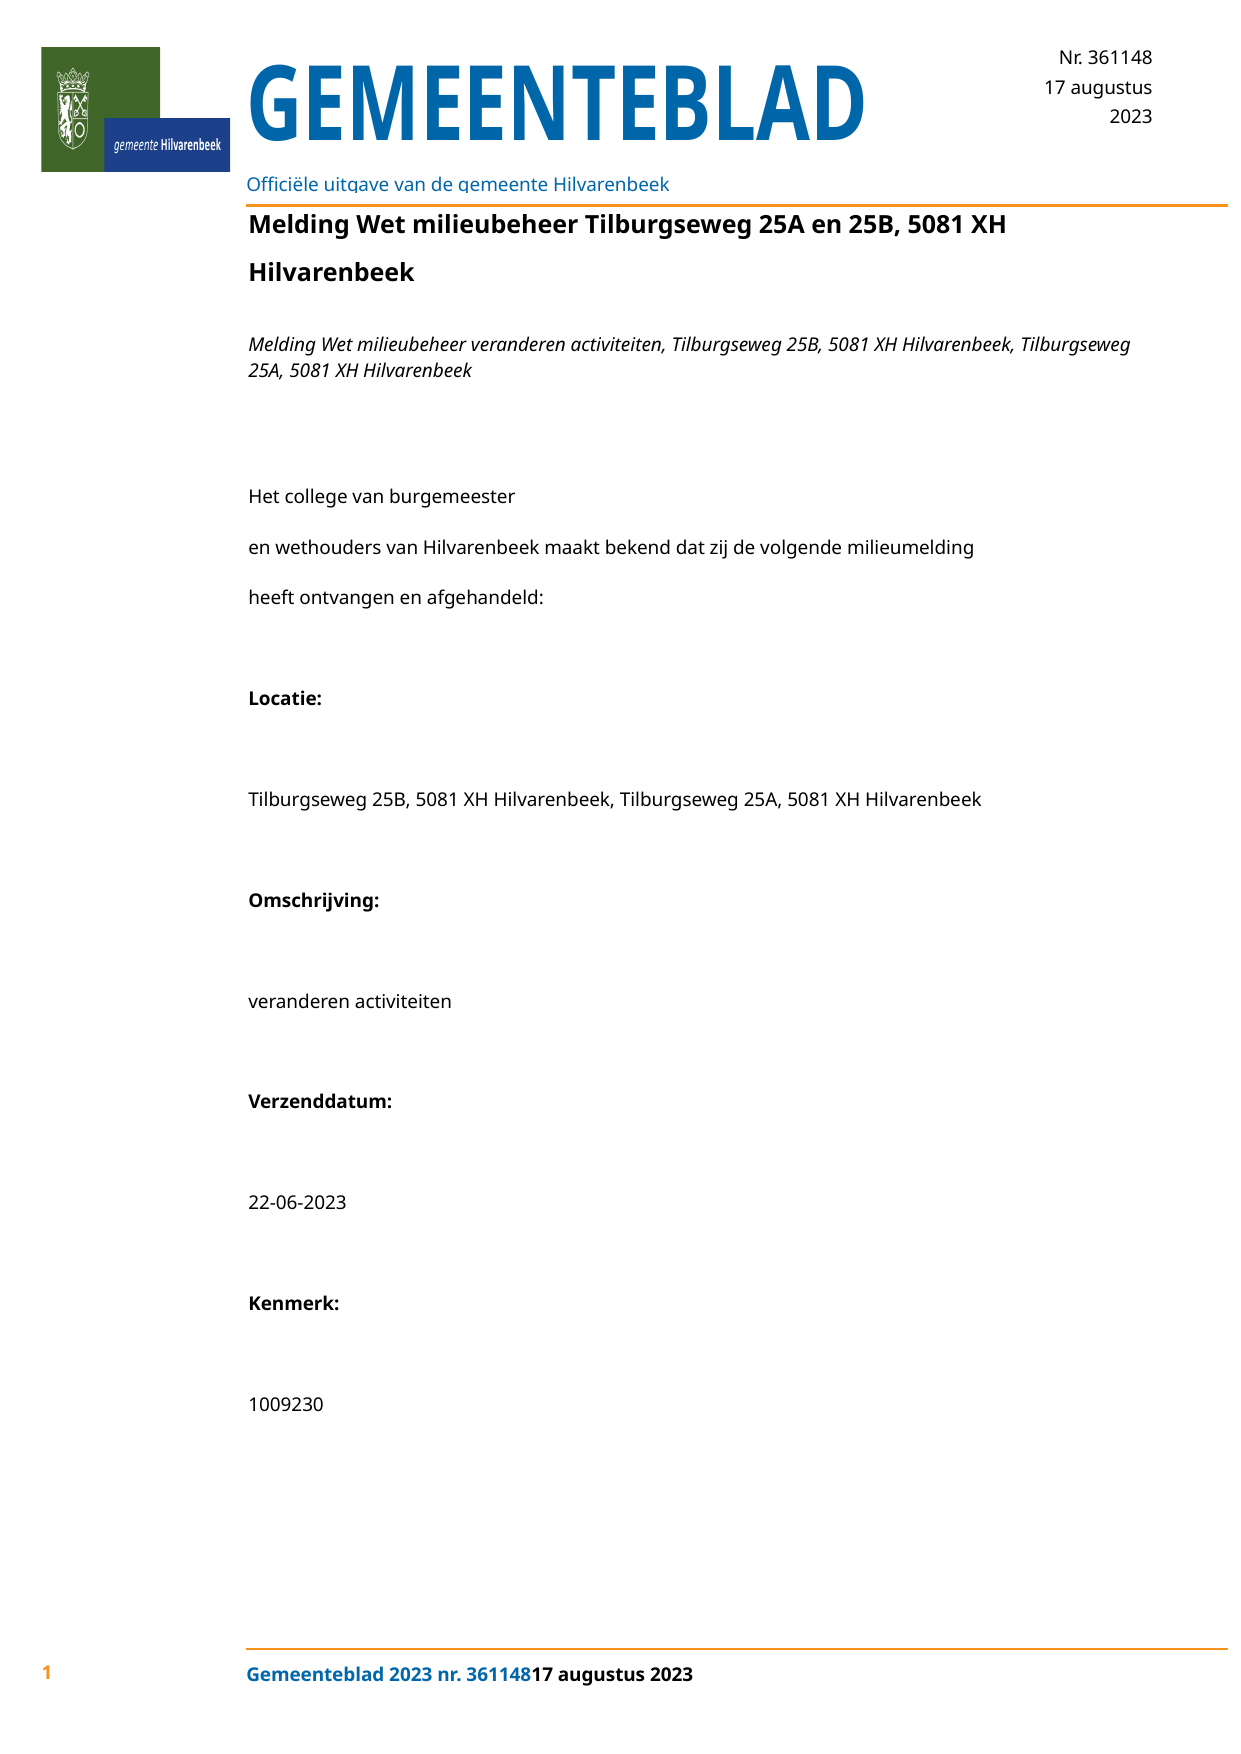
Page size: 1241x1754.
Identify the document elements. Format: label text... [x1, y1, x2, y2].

text 1009230 [248, 1391, 1152, 1417]
text Kenmerk: [248, 1290, 1152, 1316]
text veranderen activiteiten [248, 988, 1152, 1014]
text Locatie: [248, 685, 1152, 711]
text Melding Wet milieubeheer veranderen activiteiten, Tilburgseweg 25B, 5081 XH Hilvarenbeek, Tilburgseweg 25A, 5081 XH Hilvarenbeek [248, 331, 1152, 383]
text Tilburgseweg 25B, 5081 XH Hilvarenbeek, Tilburgseweg 25A, 5081 XH Hilvarenbeek [248, 786, 1152, 812]
picture [41, 47, 231, 172]
text Het college van burgemeester [248, 484, 1152, 509]
text Melding Wet milieubeheer Tilburgseweg 25A en 25B, 5081 XH Hilvarenbeek [248, 207, 1152, 288]
text Verzenddatum: [248, 1089, 1152, 1114]
text en wethouders van Hilvarenbeek maakt bekend dat zij de volgende milieumelding [248, 534, 1152, 560]
text 22-06-2023 [248, 1189, 1152, 1215]
text Omschrijving: [248, 887, 1152, 913]
text heeft ontvangen en afgehandeld: [248, 584, 1152, 610]
